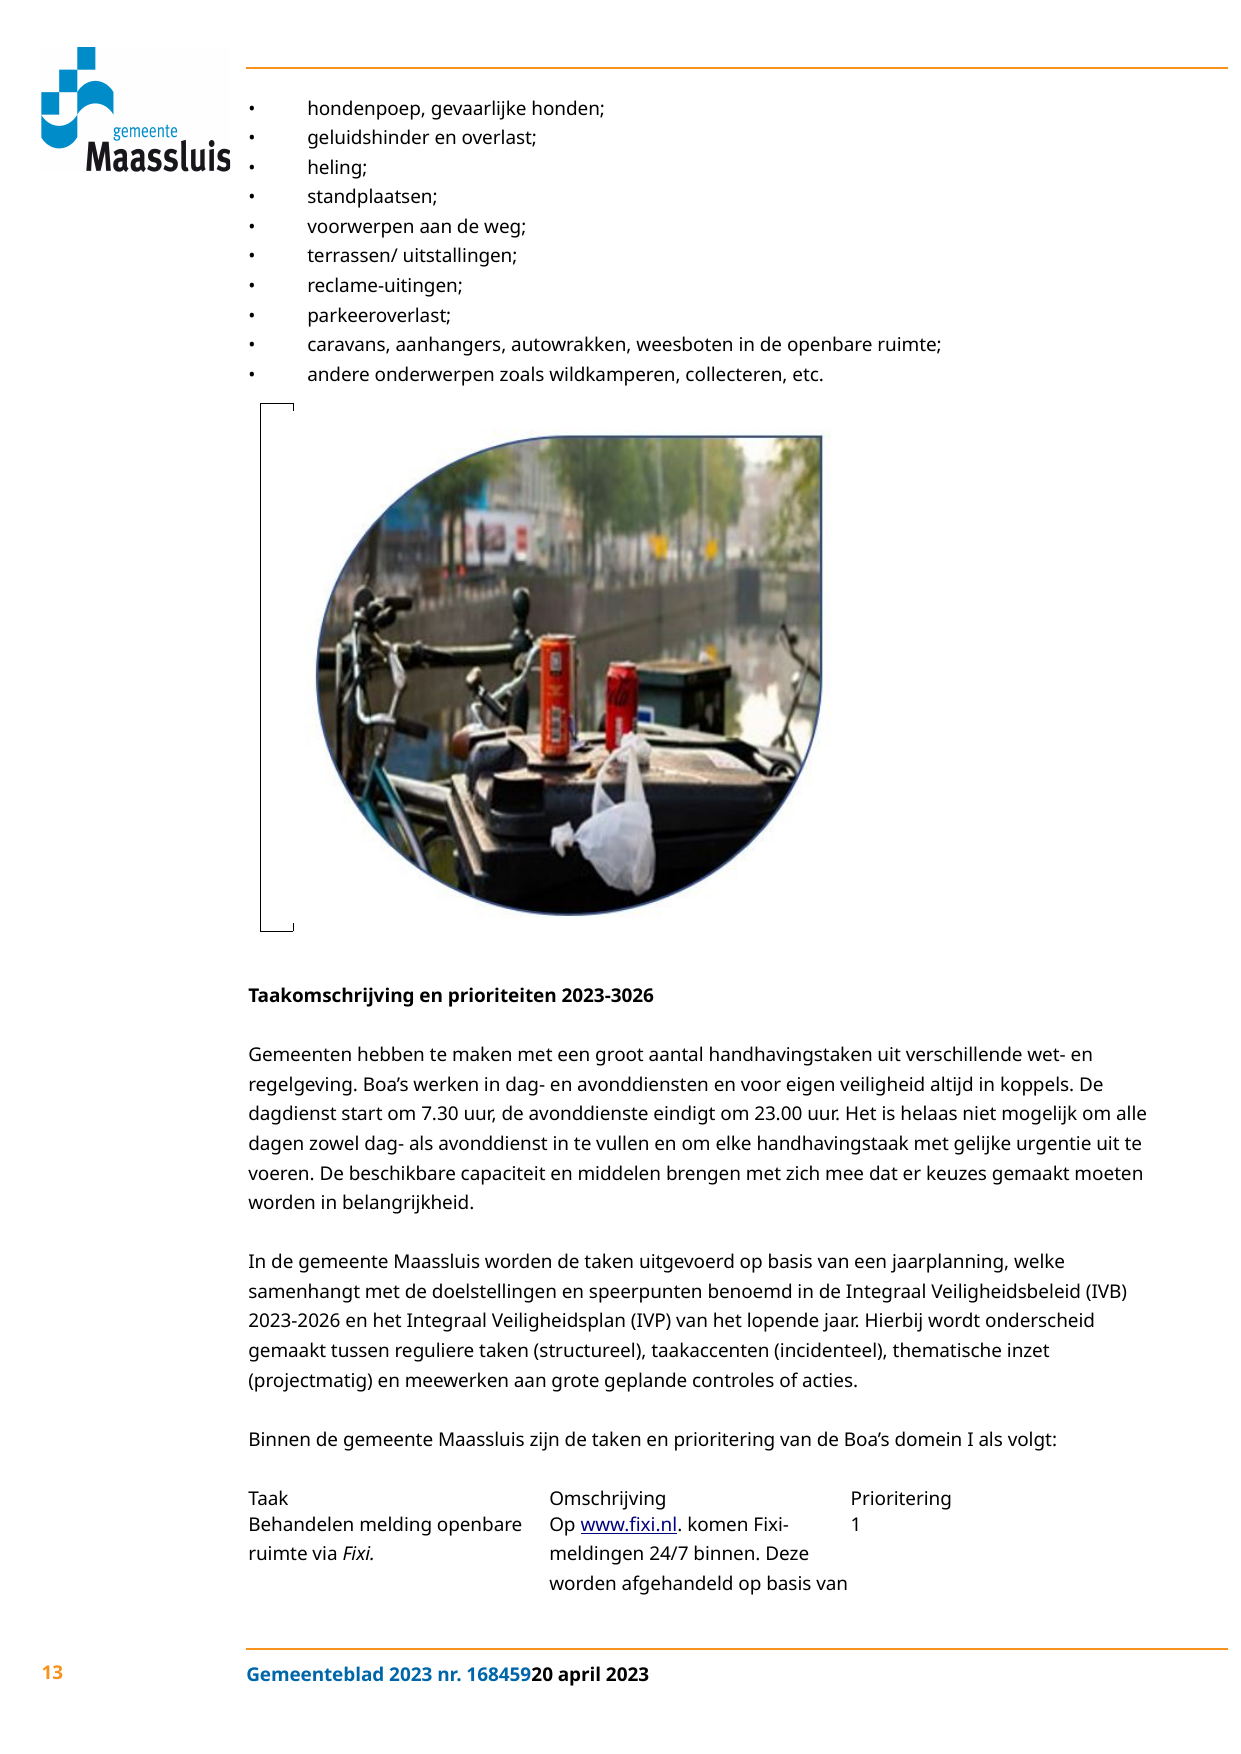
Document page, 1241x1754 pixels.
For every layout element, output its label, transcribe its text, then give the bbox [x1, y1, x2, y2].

text Binnen de gemeente Maassluis zijn de taken en prioritering van de Boa’s domein I als volgt: [248, 1426, 1152, 1452]
table_header Prioritering [850, 1485, 1152, 1511]
list voorwerpen aan de weg; [248, 213, 1152, 239]
list terrassen/ uitstallingen; [248, 243, 1152, 268]
list heling; [248, 154, 1152, 180]
text Taakomschrijving en prioriteiten 2023-3026 [248, 982, 1152, 1008]
list hondenpoep, gevaarlijke honden; [248, 95, 1152, 121]
picture [41, 47, 231, 172]
picture [268, 411, 854, 923]
table_cell Op www.fixi.nl. komen Fixi-meldingen 24/7 binnen. Deze worden afgehandeld op basis van [549, 1511, 850, 1596]
list andere onderwerpen zoals wildkamperen, collecteren, etc. [248, 361, 1152, 387]
list geluidshinder en overlast; [248, 124, 1152, 150]
list caravans, aanhangers, autowrakken, weesboten in de openbare ruimte; [248, 331, 1152, 357]
list parkeeroverlast; [248, 302, 1152, 328]
table_cell Behandelen melding openbare ruimte via Fixi. [248, 1511, 549, 1596]
table_header Taak [248, 1485, 549, 1511]
table_cell 1 [850, 1511, 1152, 1596]
text In de gemeente Maassluis worden de taken uitgevoerd op basis van een jaarplanning, welke samenhangt met de doelstellingen en speerpunten benoemd in de Integraal Veiligheidsbeleid (IVB) 2023-2026 en het Integraal Veiligheidsplan (IVP) van het lopende jaar. Hierbij wordt onderscheid gemaakt tussen reguliere taken (structureel), taakaccenten (incidenteel), thematische inzet (projectmatig) en meewerken aan grote geplande controles of acties. [248, 1248, 1152, 1392]
list reclame-uitingen; [248, 272, 1152, 298]
list standplaatsen; [248, 183, 1152, 209]
picture [41, 47, 77, 92]
text Gemeenten hebben te maken met een groot aantal handhavingstaken uit verschillende wet- en regelgeving. Boa’s werken in dag- en avonddiensten en voor eigen veiligheid altijd in koppels. De dagdienst start om 7.30 uur, de avonddienste eindigt om 23.00 uur. Het is helaas niet mogelijk om alle dagen zowel dag- als avonddienst in te vullen en om elke handhavingstaak met gelijke urgentie uit te voeren. De beschikbare capaciteit en middelen brengen met zich mee dat er keuzes gemaakt moeten worden in belangrijkheid. [248, 1041, 1152, 1215]
table_header Omschrijving [549, 1485, 850, 1511]
